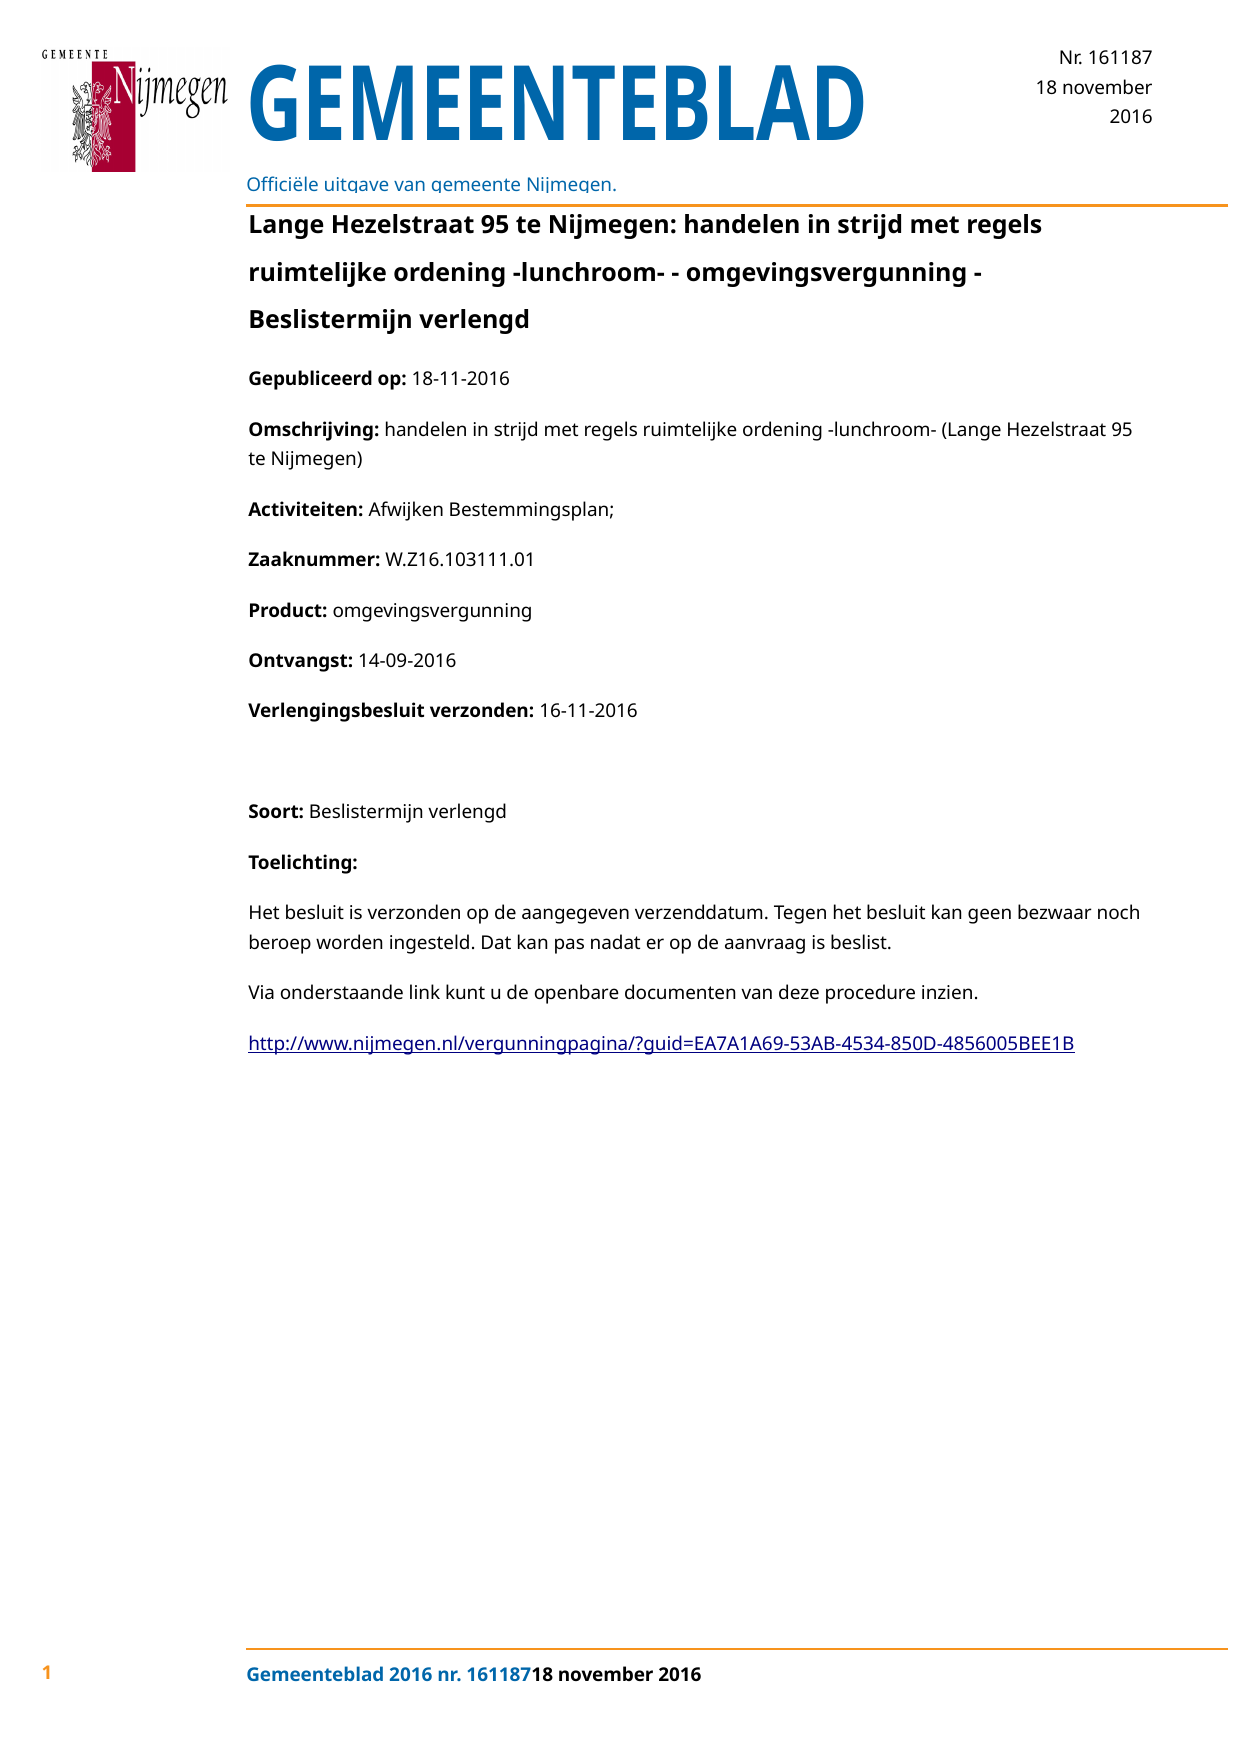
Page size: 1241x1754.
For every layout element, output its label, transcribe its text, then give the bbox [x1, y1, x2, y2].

text Activiteiten: Afwijken Bestemmingsplan; [248, 496, 1152, 522]
text Gepubliceerd op: 18-11-2016 [248, 366, 1152, 391]
text Zaaknummer: W.Z16.103111.01 [248, 546, 1152, 572]
text Lange Hezelstraat 95 te Nijmegen: handelen in strijd met regels ruimtelijke ordening -lunchroom- - omgevingsvergunning - Beslistermijn verlengd [248, 207, 1152, 336]
text Product: omgevingsvergunning [248, 597, 1152, 622]
text http://www.nijmegen.nl/vergunningpagina/?guid=EA7A1A69-53AB-4534-850D-4856005BEE1B [248, 1030, 1152, 1055]
text Verlengingsbesluit verzonden: 16-11-2016 [248, 698, 1152, 723]
picture [41, 47, 231, 172]
text Soort: Beslistermijn verlengd [248, 798, 1152, 824]
text Ontvangst: 14-09-2016 [248, 647, 1152, 673]
text Het besluit is verzonden op de aangegeven verzenddatum. Tegen het besluit kan geen bezwaar noch beroep worden ingesteld. Dat kan pas nadat er op de aanvraag is beslist. [248, 899, 1152, 954]
text Via onderstaande link kunt u de openbare documenten van deze procedure inzien. [248, 979, 1152, 1005]
text Omschrijving: handelen in strijd met regels ruimtelijke ordening -lunchroom- (Lange Hezelstraat 95 te Nijmegen) [248, 416, 1152, 471]
text Toelichting: [248, 849, 1152, 874]
